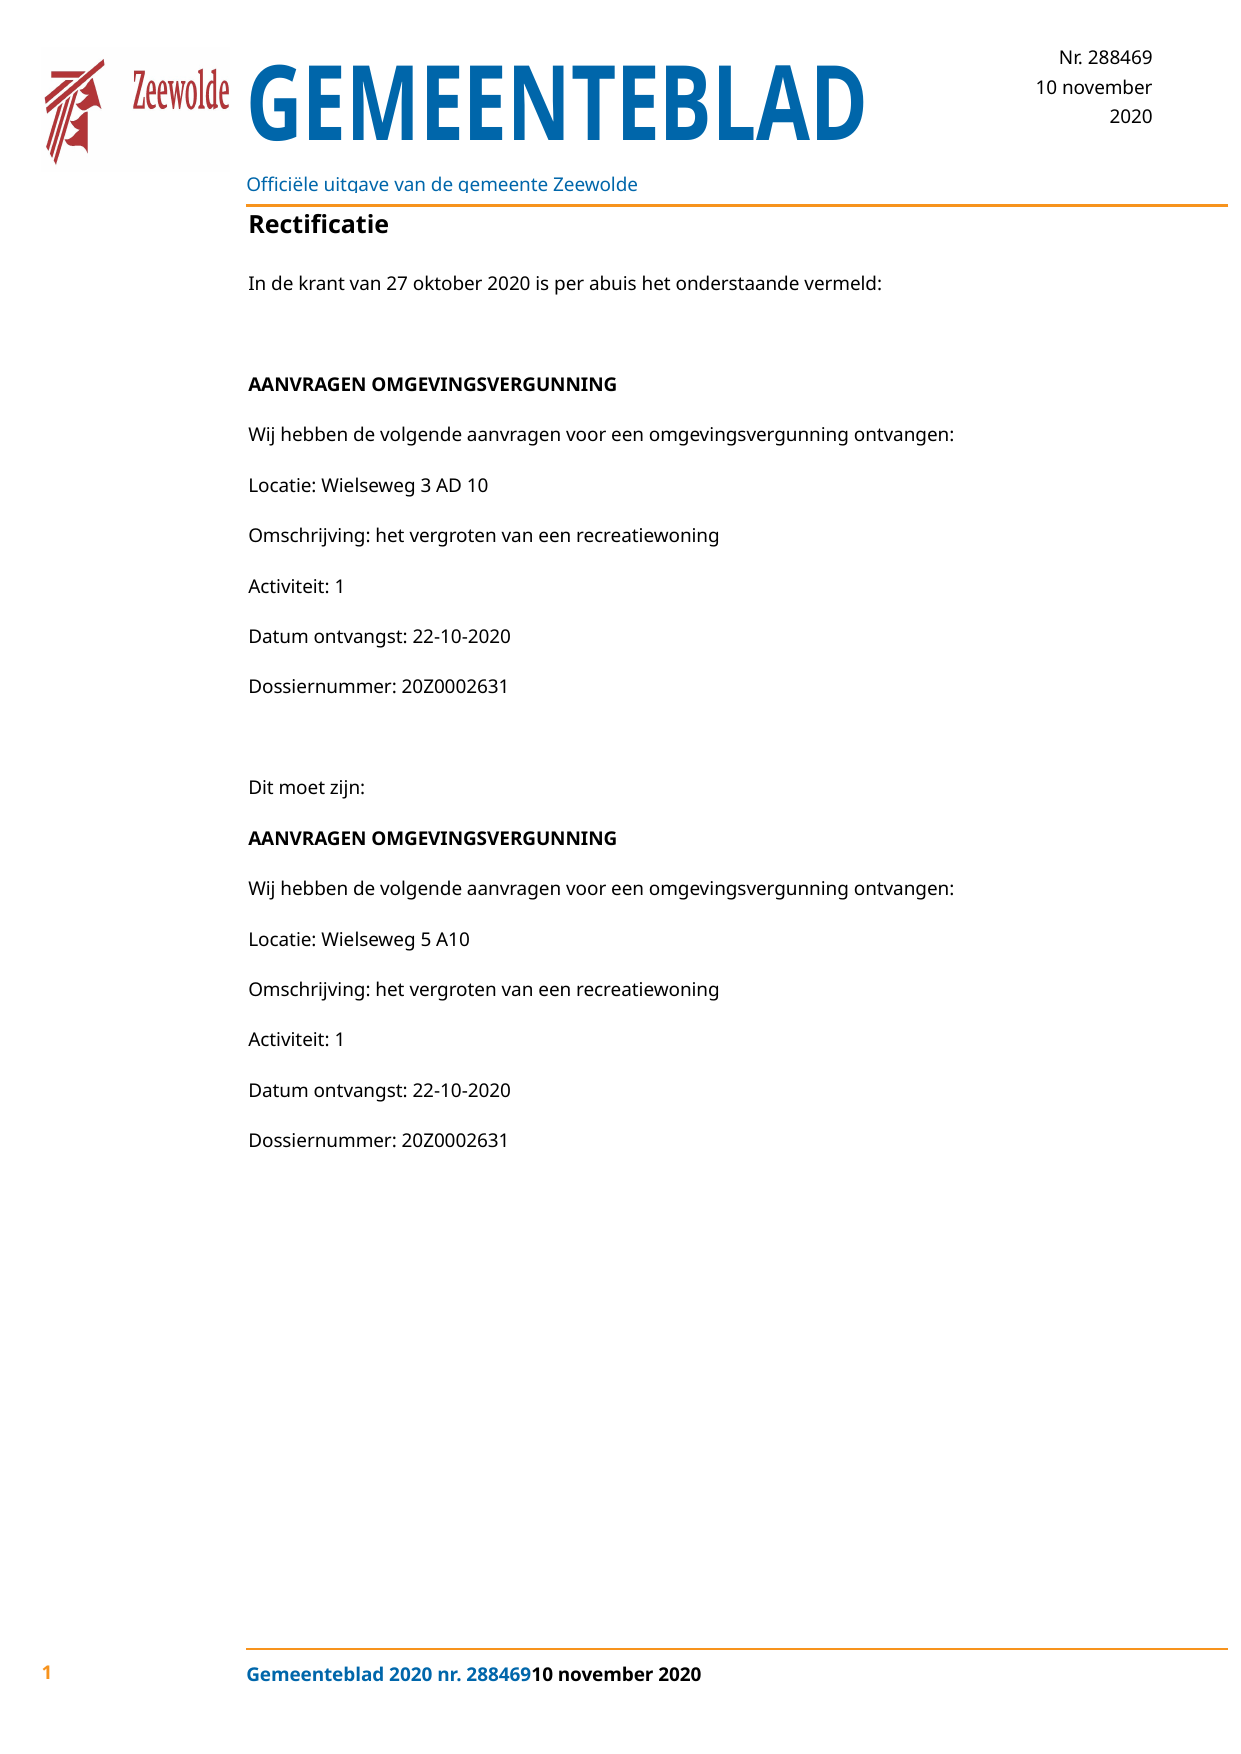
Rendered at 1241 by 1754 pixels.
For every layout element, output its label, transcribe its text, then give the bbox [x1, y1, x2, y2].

text Dossiernummer: 20Z0002631 [248, 674, 1152, 699]
text Activiteit: 1 [248, 1027, 1152, 1052]
text Activiteit: 1 [248, 573, 1152, 598]
text AANVRAGEN OMGEVINGSVERGUNNING [248, 825, 1152, 851]
text Wij hebben de volgende aanvragen voor een omgevingsvergunning ontvangen: [248, 875, 1152, 901]
text Omschrijving: het vergroten van een recreatiewoning [248, 522, 1152, 548]
picture [41, 47, 231, 172]
text Wij hebben de volgende aanvragen voor een omgevingsvergunning ontvangen: [248, 422, 1152, 447]
text Locatie: Wielseweg 5 A10 [248, 926, 1152, 951]
text Dossiernummer: 20Z0002631 [248, 1127, 1152, 1153]
text Datum ontvangst: 22-10-2020 [248, 1077, 1152, 1103]
text In de krant van 27 oktober 2020 is per abuis het onderstaande vermeld: [248, 270, 1152, 296]
text Dit moet zijn: [248, 774, 1152, 800]
text Locatie: Wielseweg 3 AD 10 [248, 472, 1152, 498]
text Omschrijving: het vergroten van een recreatiewoning [248, 976, 1152, 1002]
text Datum ontvangst: 22-10-2020 [248, 623, 1152, 649]
text Rectificatie [248, 207, 1152, 241]
text AANVRAGEN OMGEVINGSVERGUNNING [248, 371, 1152, 397]
